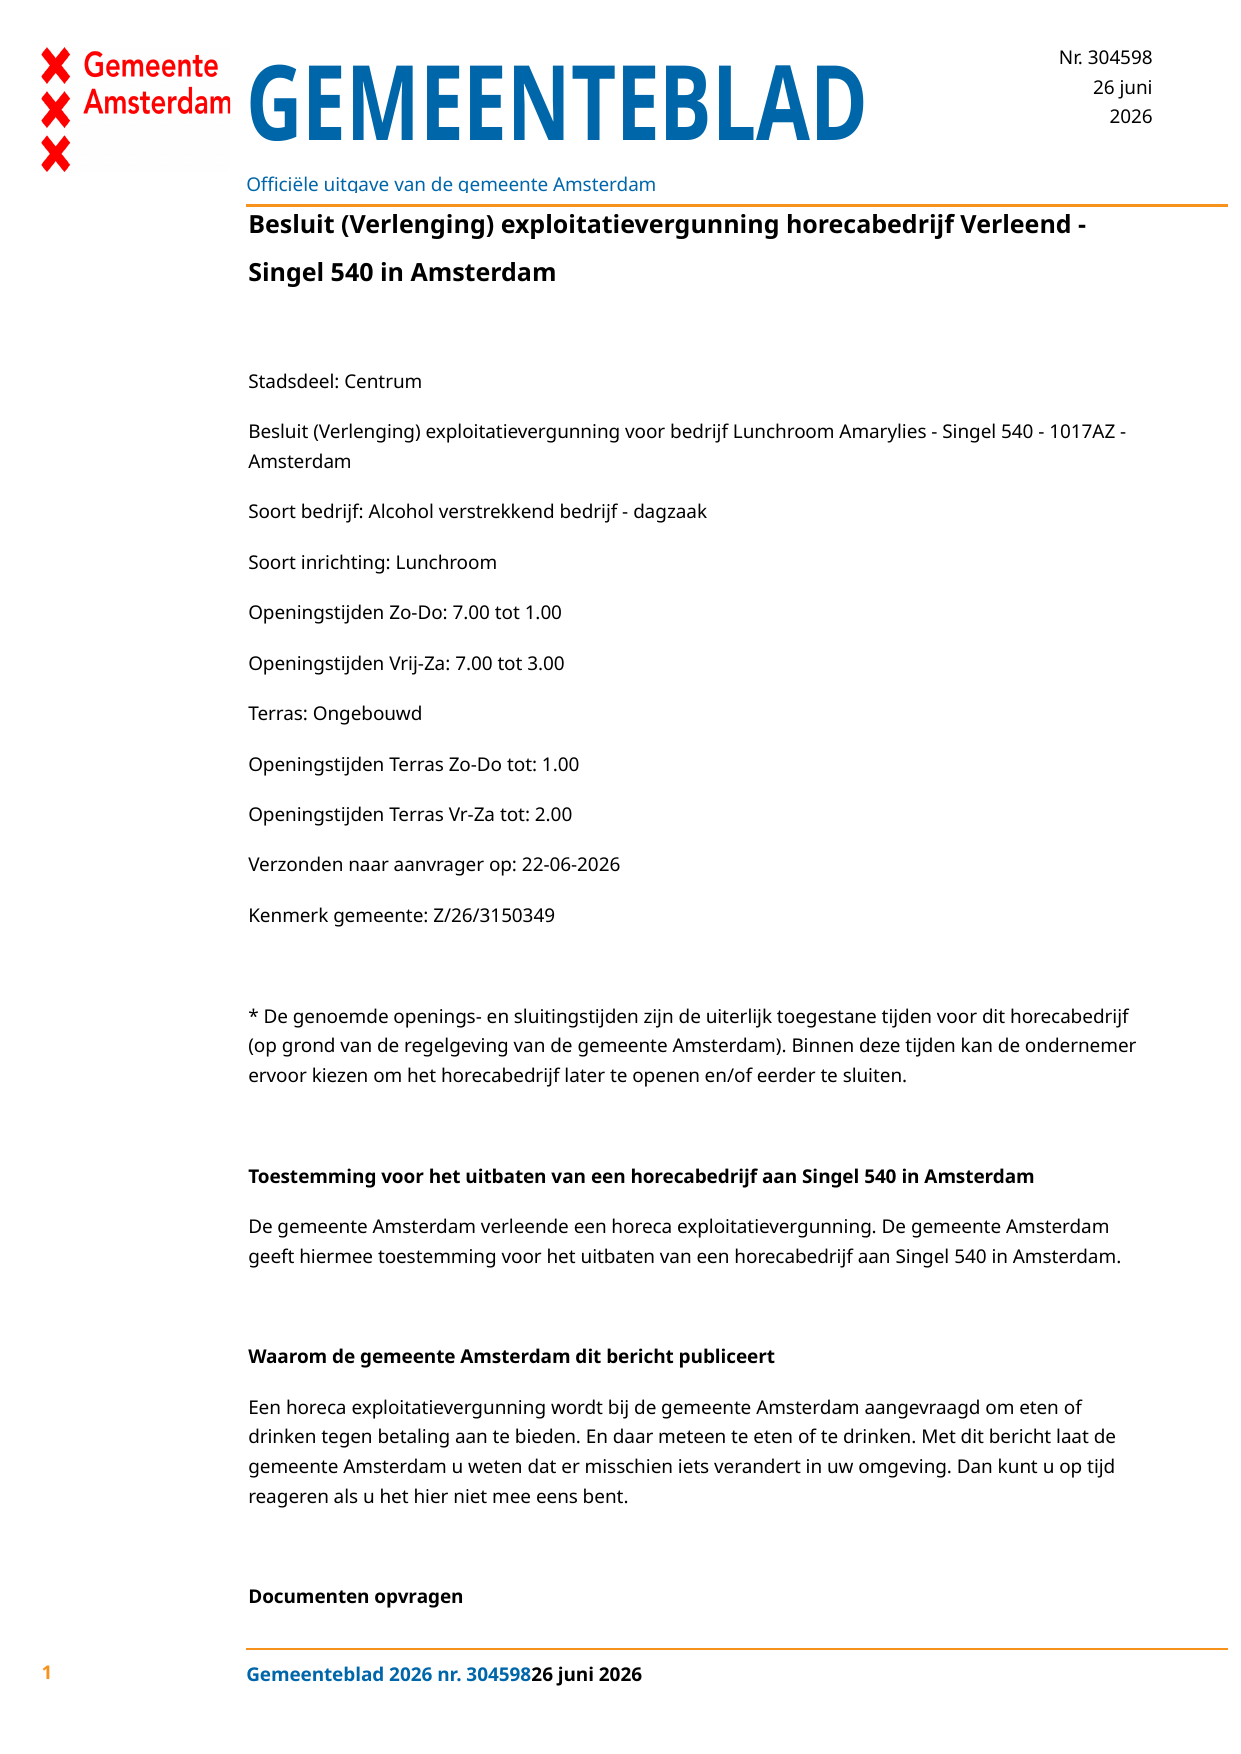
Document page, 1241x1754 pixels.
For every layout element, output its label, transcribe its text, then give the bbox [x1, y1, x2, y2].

text Toestemming voor het uitbaten van een horecabedrijf aan Singel 540 in Amsterdam [248, 1163, 1152, 1189]
text Waarom de gemeente Amsterdam dit bericht publiceert [248, 1344, 1152, 1369]
text Openingstijden Terras Vr-Za tot: 2.00 [248, 801, 1152, 827]
text Kenmerk gemeente: Z/26/3150349 [248, 902, 1152, 928]
text Openingstijden Zo-Do: 7.00 tot 1.00 [248, 599, 1152, 625]
picture [41, 47, 231, 172]
text * De genoemde openings- en sluitingstijden zijn de uiterlijk toegestane tijden voor dit horecabedrijf (op grond van de regelgeving van de gemeente Amsterdam). Binnen deze tijden kan de ondernemer ervoor kiezen om het horecabedrijf later te openen en/of eerder te sluiten. [248, 1003, 1152, 1088]
text Openingstijden Terras Zo-Do tot: 1.00 [248, 751, 1152, 777]
text Verzonden naar aanvrager op: 22-06-2026 [248, 852, 1152, 877]
text Stadsdeel: Centrum [248, 368, 1152, 394]
text De gemeente Amsterdam verleende een horeca exploitatievergunning. De gemeente Amsterdam geeft hiermee toestemming voor het uitbaten van een horecabedrijf aan Singel 540 in Amsterdam. [248, 1213, 1152, 1269]
text Besluit (Verlenging) exploitatievergunning voor bedrijf Lunchroom Amarylies - Singel 540 - 1017AZ - Amsterdam [248, 419, 1152, 474]
text Soort inrichting: Lunchroom [248, 549, 1152, 575]
text Een horeca exploitatievergunning wordt bij de gemeente Amsterdam aangevraagd om eten of drinken tegen betaling aan te bieden. En daar meteen te eten of te drinken. Met dit bericht laat de gemeente Amsterdam u weten dat er misschien iets verandert in uw omgeving. Dan kunt u op tijd reageren als u het hier niet mee eens bent. [248, 1394, 1152, 1509]
text Documenten opvragen [248, 1584, 1152, 1609]
text Terras: Ongebouwd [248, 700, 1152, 726]
text Soort bedrijf: Alcohol verstrekkend bedrijf - dagzaak [248, 499, 1152, 524]
text Openingstijden Vrij-Za: 7.00 tot 3.00 [248, 650, 1152, 676]
text Besluit (Verlenging) exploitatievergunning horecabedrijf Verleend - Singel 540 in Amsterdam [248, 207, 1152, 288]
